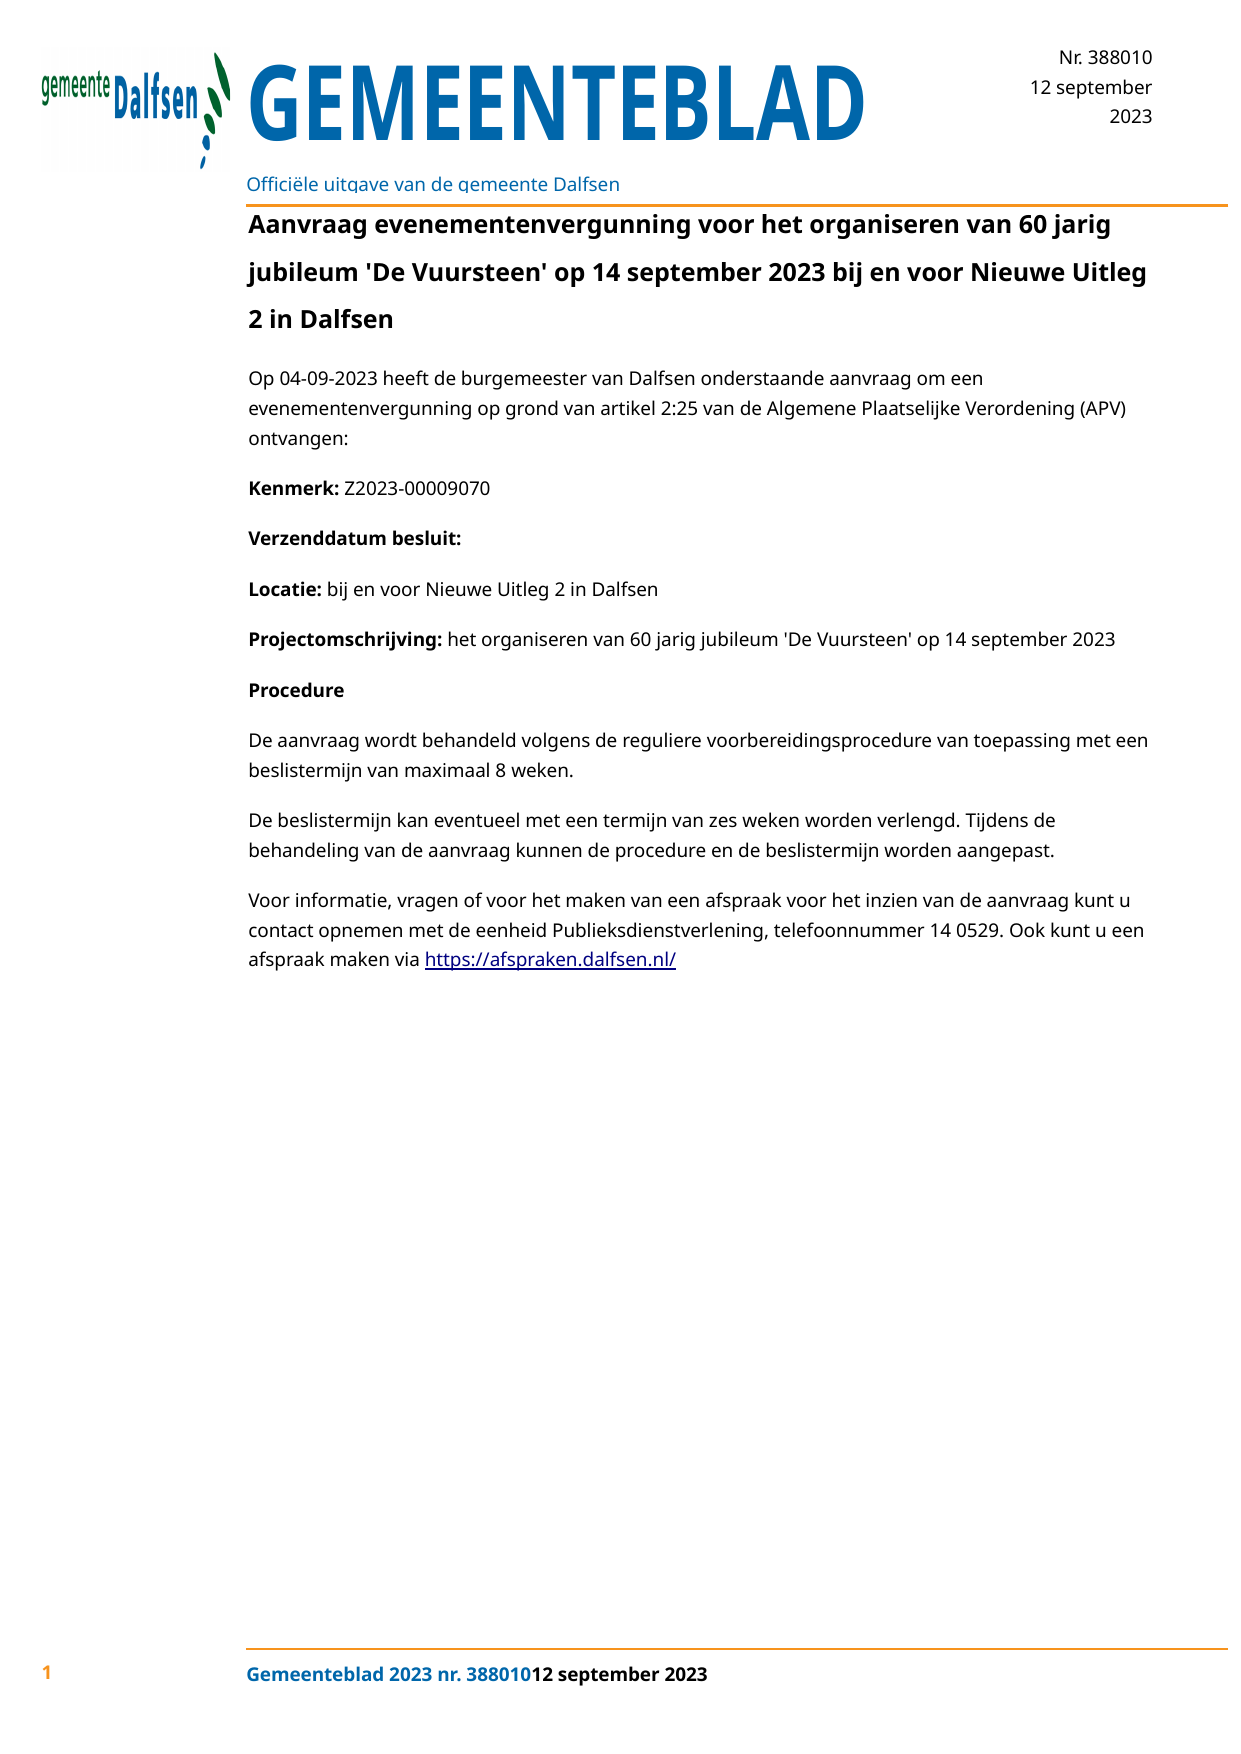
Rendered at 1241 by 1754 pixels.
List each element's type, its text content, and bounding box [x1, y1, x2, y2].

text Kenmerk: Z2023-00009070 [248, 475, 1152, 501]
text Procedure [248, 677, 1152, 702]
text Verzenddatum besluit: [248, 526, 1152, 551]
text De aanvraag wordt behandeld volgens de reguliere voorbereidingsprocedure van toepassing met een beslistermijn van maximaal 8 weken. [248, 727, 1152, 782]
picture [41, 47, 231, 172]
text Op 04-09-2023 heeft de burgemeester van Dalfsen onderstaande aanvraag om een evenementenvergunning op grond van artikel 2:25 van de Algemene Plaatselijke Verordening (APV) ontvangen: [248, 366, 1152, 450]
text Projectomschrijving: het organiseren van 60 jarig jubileum 'De Vuursteen' op 14 september 2023 [248, 626, 1152, 652]
text De beslistermijn kan eventueel met een termijn van zes weken worden verlengd. Tijdens de behandeling van de aanvraag kunnen de procedure en de beslistermijn worden aangepast. [248, 807, 1152, 862]
text Aanvraag evenementenvergunning voor het organiseren van 60 jarig jubileum 'De Vuursteen' op 14 september 2023 bij en voor Nieuwe Uitleg 2 in Dalfsen [248, 207, 1152, 336]
text Voor informatie, vragen of voor het maken van een afspraak voor het inzien van de aanvraag kunt u contact opnemen met de eenheid Publieksdienstverlening, telefoonnummer 14 0529. Ook kunt u een afspraak maken via https://afspraken.dalfsen.nl/ [248, 887, 1152, 972]
text Locatie: bij en voor Nieuwe Uitleg 2 in Dalfsen [248, 576, 1152, 602]
